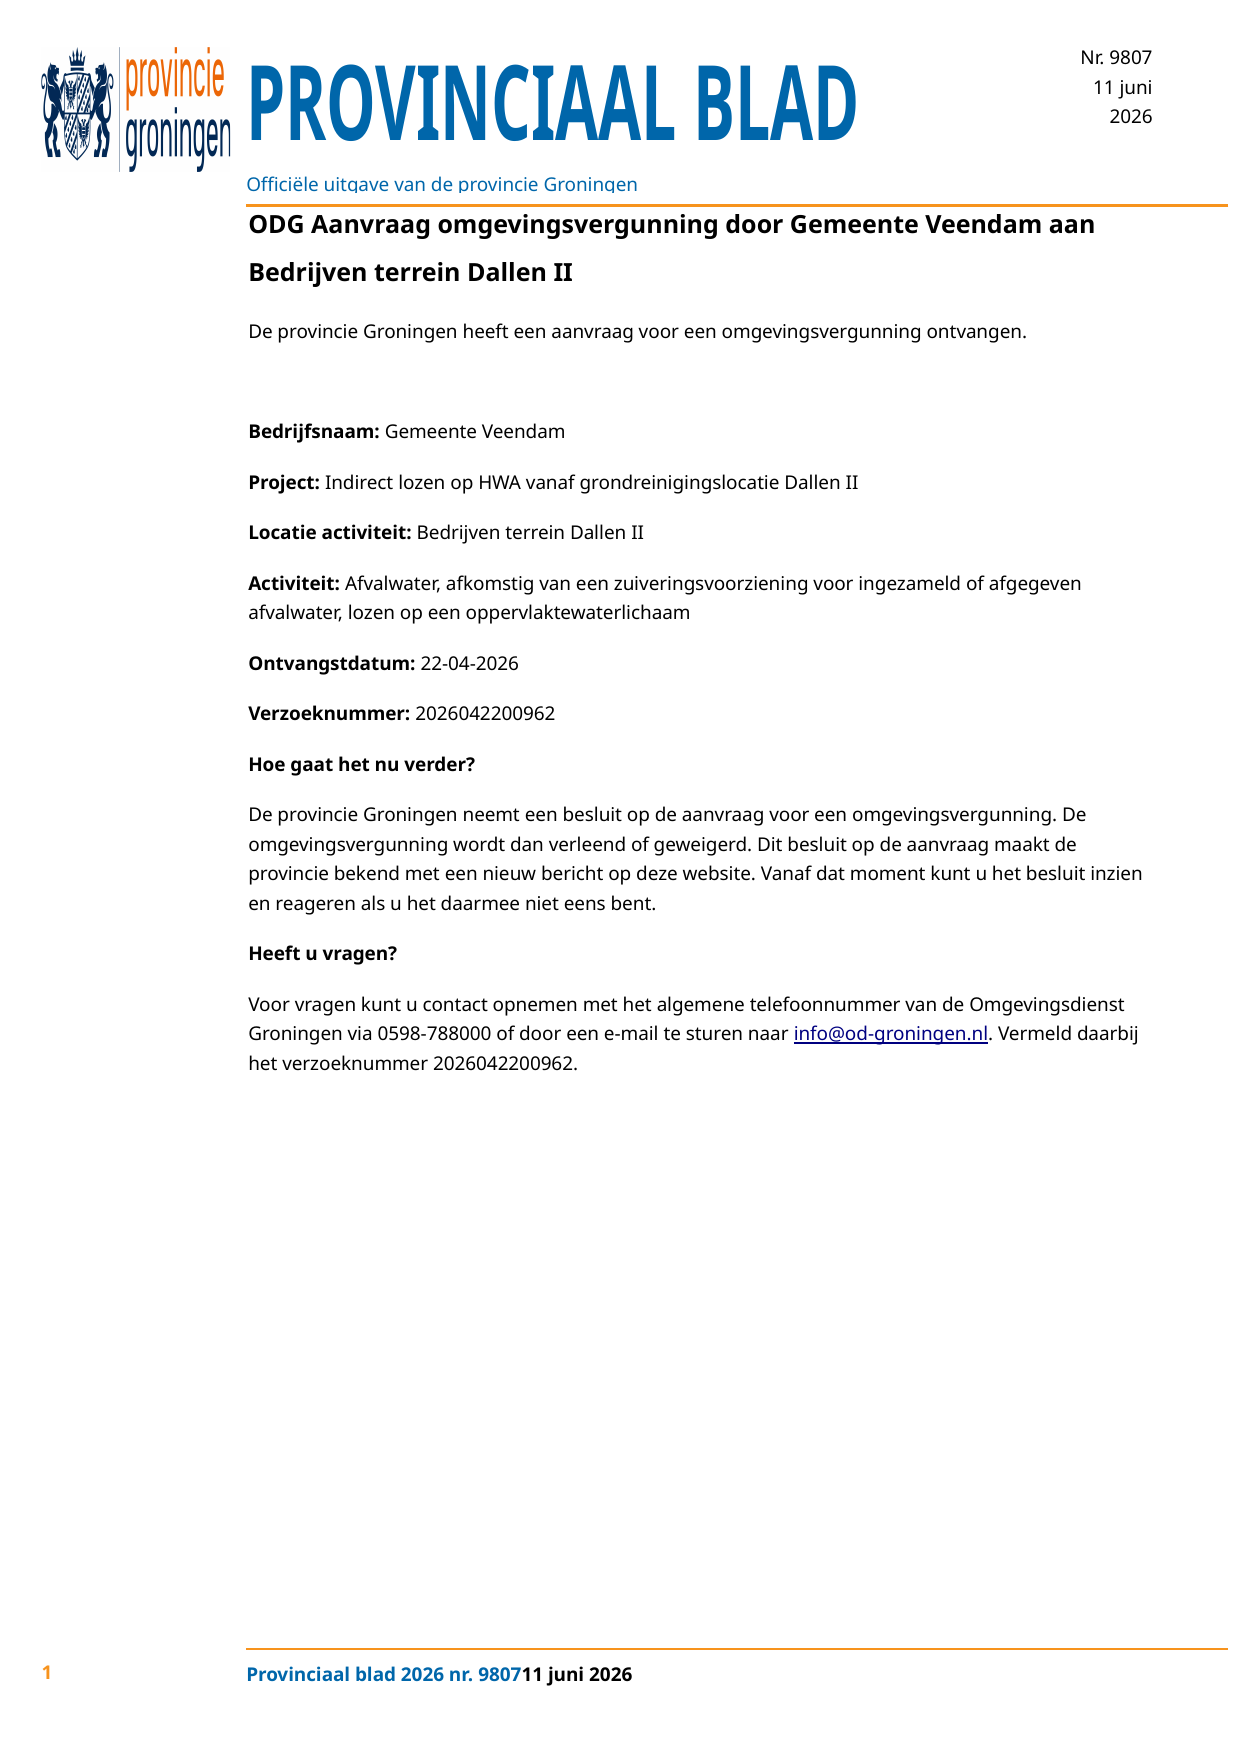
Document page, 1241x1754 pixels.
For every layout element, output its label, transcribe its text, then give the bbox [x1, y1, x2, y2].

text ODG Aanvraag omgevingsvergunning door Gemeente Veendam aan Bedrijven terrein Dallen II [248, 207, 1152, 288]
picture [41, 47, 231, 172]
text De provincie Groningen heeft een aanvraag voor een omgevingsvergunning ontvangen. [248, 318, 1152, 344]
text Locatie activiteit: Bedrijven terrein Dallen II [248, 519, 1152, 545]
text De provincie Groningen neemt een besluit op de aanvraag voor een omgevingsvergunning. De omgevingsvergunning wordt dan verleend of geweigerd. Dit besluit op de aanvraag maakt de provincie bekend met een nieuw bericht op deze website. Vanaf dat moment kunt u het besluit inzien en reageren als u het daarmee niet eens bent. [248, 801, 1152, 916]
text Activiteit: Afvalwater, afkomstig van een zuiveringsvoorziening voor ingezameld of afgegeven afvalwater, lozen op een oppervlaktewaterlichaam [248, 570, 1152, 625]
text Verzoeknummer: 2026042200962 [248, 700, 1152, 726]
text Voor vragen kunt u contact opnemen met het algemene telefoonnummer van de Omgevingsdienst Groningen via 0598-788000 of door een e-mail te sturen naar info@od-groningen.nl. Vermeld daarbij het verzoeknummer 2026042200962. [248, 991, 1152, 1076]
text Hoe gaat het nu verder? [248, 751, 1152, 777]
text Heeft u vragen? [248, 940, 1152, 966]
text Bedrijfsnaam: Gemeente Veendam [248, 419, 1152, 444]
text Project: Indirect lozen op HWA vanaf grondreinigingslocatie Dallen II [248, 469, 1152, 495]
text Ontvangstdatum: 22-04-2026 [248, 650, 1152, 676]
